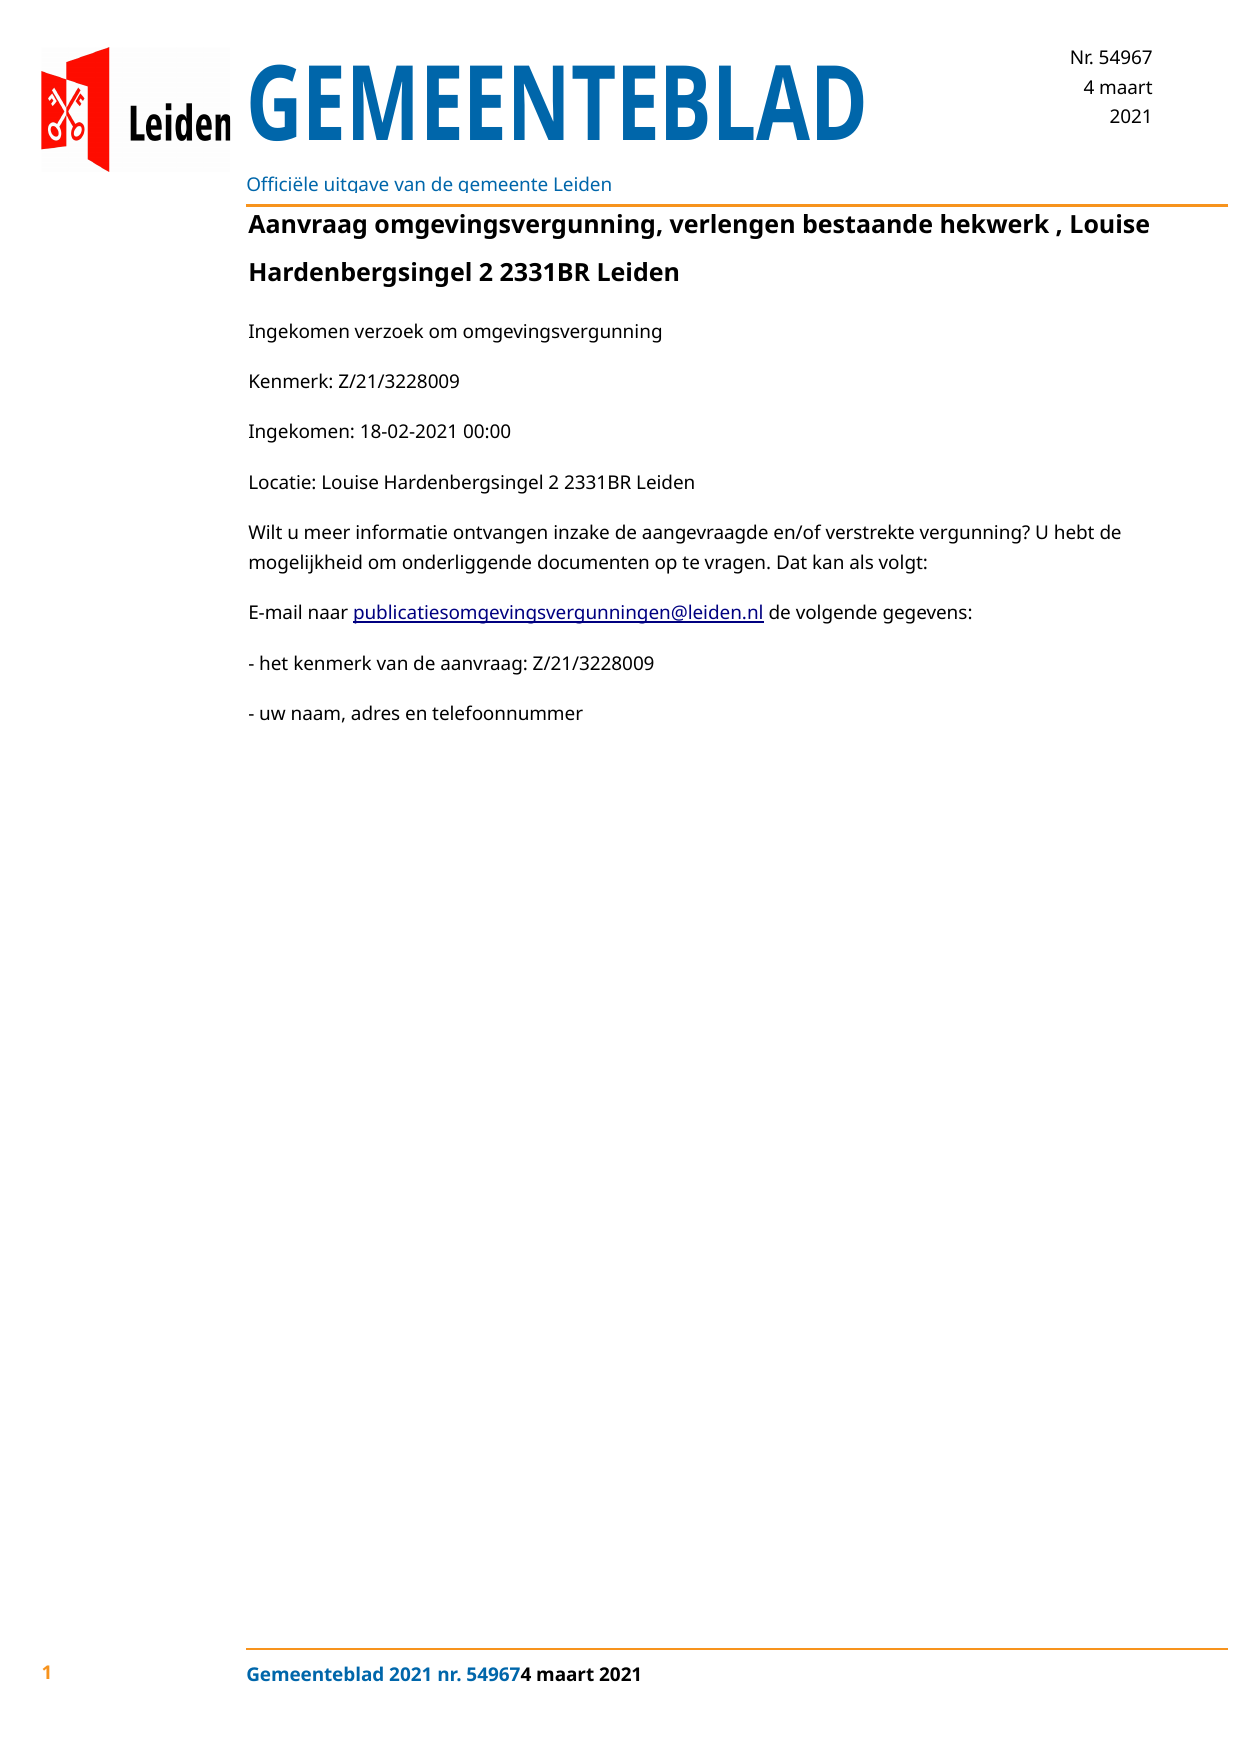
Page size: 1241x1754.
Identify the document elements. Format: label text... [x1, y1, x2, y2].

text Ingekomen verzoek om omgevingsvergunning [248, 318, 1152, 344]
text E-mail naar publicatiesomgevingsvergunningen@leiden.nl de volgende gegevens: [248, 599, 1152, 625]
text Locatie: Louise Hardenbergsingel 2 2331BR Leiden [248, 469, 1152, 495]
picture [41, 47, 231, 172]
text Kenmerk: Z/21/3228009 [248, 368, 1152, 394]
text - het kenmerk van de aanvraag: Z/21/3228009 [248, 650, 1152, 676]
text - uw naam, adres en telefoonnummer [248, 700, 1152, 726]
text Ingekomen: 18-02-2021 00:00 [248, 419, 1152, 444]
text Wilt u meer informatie ontvangen inzake de aangevraagde en/of verstrekte vergunning? U hebt de mogelijkheid om onderliggende documenten op te vragen. Dat kan als volgt: [248, 519, 1152, 575]
text Aanvraag omgevingsvergunning, verlengen bestaande hekwerk , Louise Hardenbergsingel 2 2331BR Leiden [248, 207, 1152, 288]
